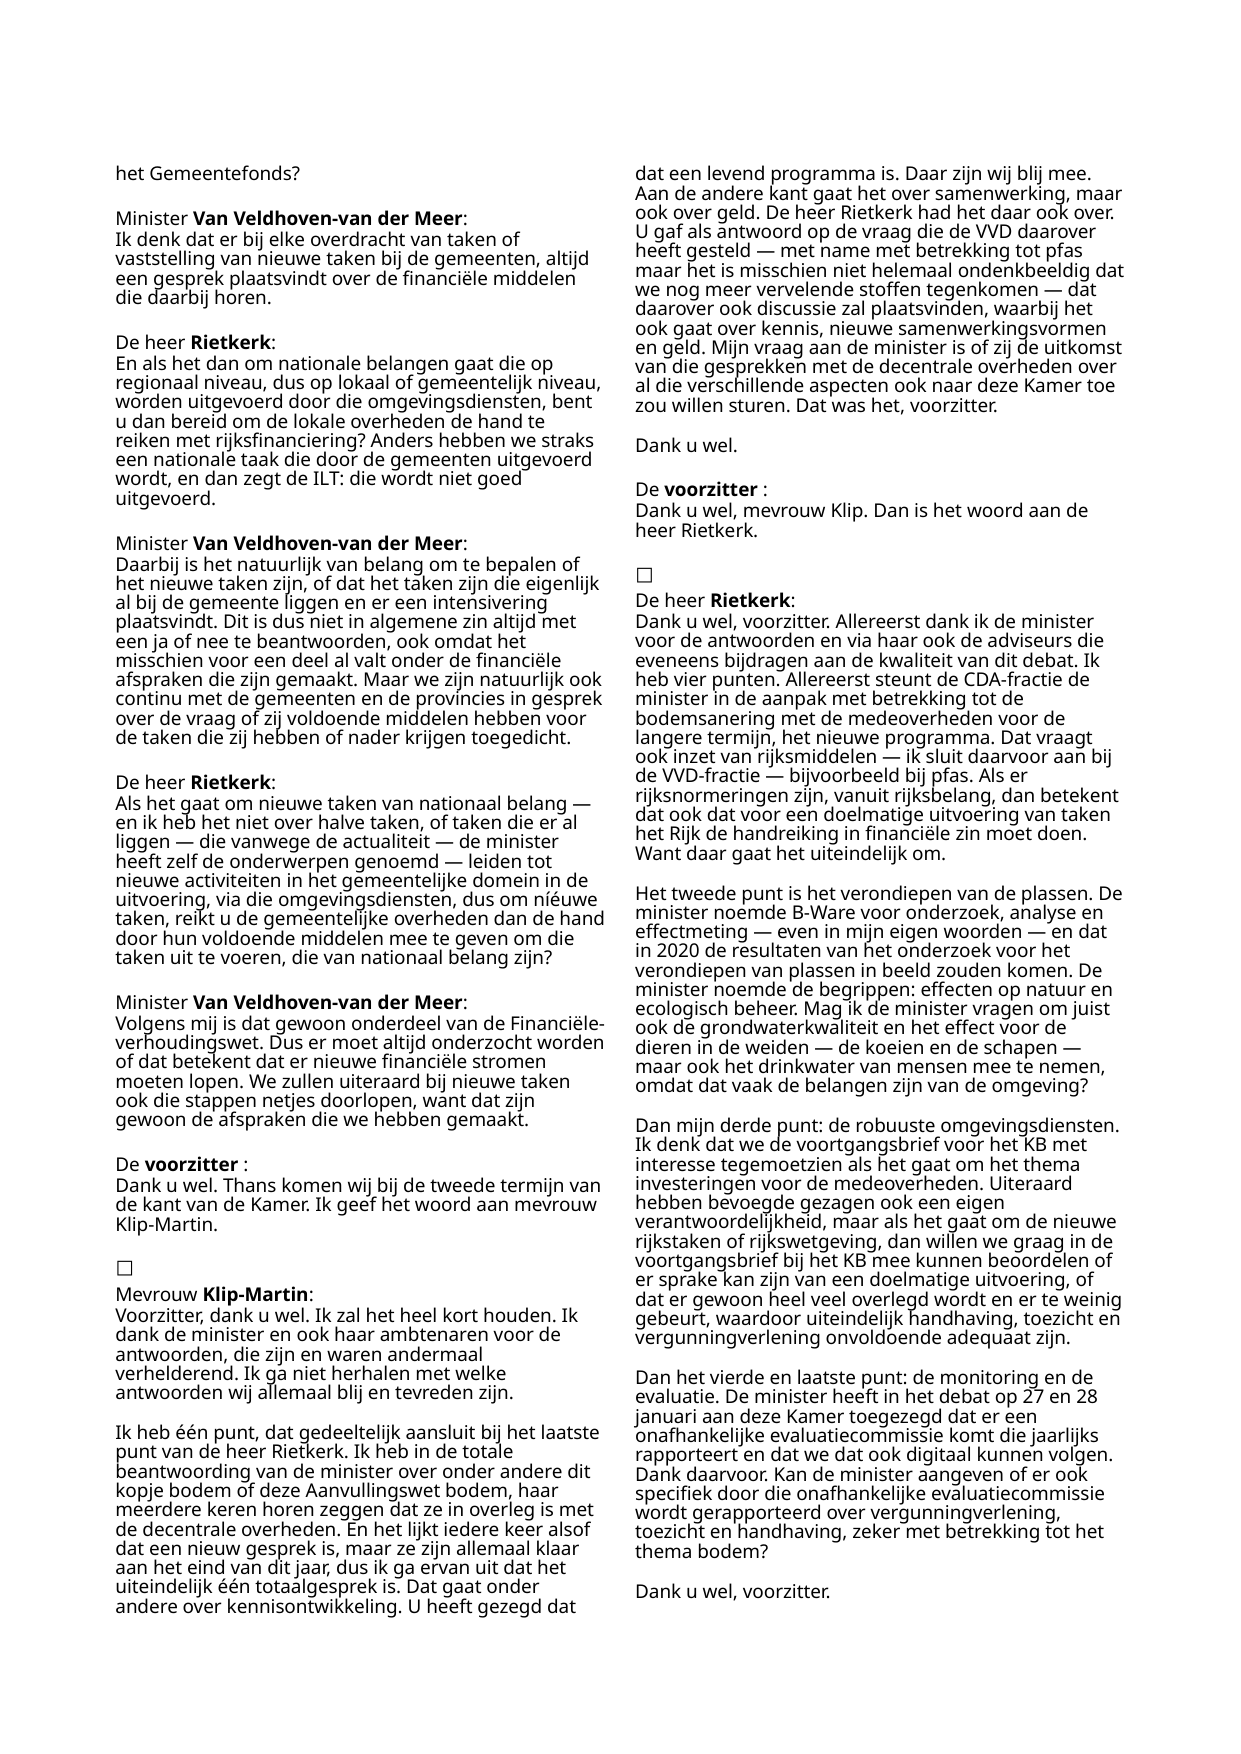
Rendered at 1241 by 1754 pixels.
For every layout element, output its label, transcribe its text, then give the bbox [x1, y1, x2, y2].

text Minister Van Veldhoven-van der Meer: [115, 989, 605, 1015]
text Als het gaat om nieuwe taken van nationaal belang — en ik heb het niet over halve taken, of taken die er al liggen — die vanwege de actualiteit — de minister heeft zelf de onderwerpen genoemd — leiden tot nieuwe activiteiten in het gemeentelijke domein in de uitvoering, via die omgevingsdiensten, dus om níéuwe taken, reikt u de gemeentelijke overheden dan de hand door hun voldoende middelen mee te geven om die taken uit te voeren, die van nationaal belang zijn? [115, 795, 605, 968]
text De voorzitter : [635, 477, 1125, 502]
text Dank u wel, voorzitter. Allereerst dank ik de minister voor de antwoorden en via haar ook de adviseurs die eveneens bijdragen aan de kwaliteit van dit debat. Ik heb vier punten. Allereerst steunt de CDA-fractie de minister in de aanpak met betrekking tot de bodemsanering met de medeoverheden voor de langere termijn, het nieuwe programma. Dat vraagt ook inzet van rijksmiddelen — ik sluit daarvoor aan bij de VVD-fractie — bijvoorbeeld bij pfas. Als er rijksnormeringen zijn, vanuit rijksbelang, dan betekent dat ook dat voor een doelmatige uitvoering van taken het Rijk de handreiking in financiële zin moet doen. Want daar gaat het uiteindelijk om. [635, 613, 1125, 864]
text De voorzitter : [115, 1151, 605, 1177]
text dat een levend programma is. Daar zijn wij blij mee. Aan de andere kant gaat het over samenwerking, maar ook over geld. De heer Rietkerk had het daar ook over. U gaf als antwoord op de vraag die de VVD daarover heeft gesteld — met name met betrekking tot pfas maar het is misschien niet helemaal ondenkbeeldig dat we nog meer vervelende stoffen tegenkomen — dat daarover ook discussie zal plaatsvinden, waarbij het ook gaat over kennis, nieuwe samenwerkingsvormen en geld. Mijn vraag aan de minister is of zij de uitkomst van die gesprekken met de decentrale overheden over al die verschillende aspecten ook naar deze Kamer toe zou willen sturen. Dat was het, voorzitter. [635, 165, 1125, 416]
text Minister Van Veldhoven-van der Meer: [115, 530, 605, 556]
text Dank u wel, voorzitter. [635, 1583, 1125, 1602]
text Dank u wel. Thans komen wij bij de tweede termijn van de kant van de Kamer. Ik geef het woord aan mevrouw Klip-Martin. [115, 1177, 605, 1235]
text En als het dan om nationale belangen gaat die op regionaal niveau, dus op lokaal of gemeentelijk niveau, worden uitgevoerd door die omgevingsdiensten, bent u dan bereid om de lokale overheden de hand te reiken met rijksfinanciering? Anders hebben we straks een nationale taak die door de gemeenten uitgevoerd wordt, en dan zegt de ILT: die wordt niet goed uitgevoerd. [115, 355, 605, 509]
text het Gemeentefonds? [115, 165, 605, 184]
text Dank u wel. [635, 437, 1125, 456]
text Mevrouw Klip-Martin: [115, 1281, 605, 1307]
text ⬜ [635, 562, 1125, 587]
text Voorzitter, dank u wel. Ik zal het heel kort houden. Ik dank de minister en ook haar ambtenaren voor de antwoorden, die zijn en waren andermaal verhelderend. Ik ga niet herhalen met welke antwoorden wij allemaal blij en tevreden zijn. [115, 1307, 605, 1403]
text De heer Rietkerk: [115, 329, 605, 355]
text Daarbij is het natuurlijk van belang om te bepalen of het nieuwe taken zijn, of dat het taken zijn die eigenlijk al bij de gemeente liggen en er een intensivering plaatsvindt. Dit is dus niet in algemene zin altijd met een ja of nee te beantwoorden, ook omdat het misschien voor een deel al valt onder de financiële afspraken die zijn gemaakt. Maar we zijn natuurlijk ook continu met de gemeenten en de provincies in gesprek over de vraag of zij voldoende middelen hebben voor de taken die zij hebben of nader krijgen toegedicht. [115, 556, 605, 748]
text Ik heb één punt, dat gedeeltelijk aansluit bij het laatste punt van de heer Rietkerk. Ik heb in de totale beantwoording van de minister over onder andere dit kopje bodem of deze Aanvullingswet bodem, haar meerdere keren horen zeggen dat ze in overleg is met de decentrale overheden. En het lijkt iedere keer alsof dat een nieuw gesprek is, maar ze zijn allemaal klaar aan het eind van dit jaar, dus ik ga ervan uit dat het uiteindelijk één totaalgesprek is. Dat gaat onder andere over kennisontwikkeling. U heeft gezegd dat [115, 1424, 605, 1617]
text ⬜ [115, 1256, 605, 1281]
text Dan mijn derde punt: de robuuste omgevingsdiensten. Ik denk dat we de voortgangsbrief voor het KB met interesse tegemoetzien als het gaat om het thema investeringen voor de medeoverheden. Uiteraard hebben bevoegde gezagen ook een eigen verantwoordelijkheid, maar als het gaat om de nieuwe rijkstaken of rijkswetgeving, dan willen we graag in de voortgangsbrief bij het KB mee kunnen beoordelen of er sprake kan zijn van een doelmatige uitvoering, of dat er gewoon heel veel overlegd wordt en er te weinig gebeurt, waardoor uiteindelijk handhaving, toezicht en vergunningverlening onvoldoende adequaat zijn. [635, 1117, 1125, 1348]
text Dank u wel, mevrouw Klip. Dan is het woord aan de heer Rietkerk. [635, 502, 1125, 541]
text Ik denk dat er bij elke overdracht van taken of vaststelling van nieuwe taken bij de gemeenten, altijd een gesprek plaatsvindt over de financiële middelen die daarbij horen. [115, 231, 605, 308]
text Dan het vierde en laatste punt: de monitoring en de evaluatie. De minister heeft in het debat op 27 en 28 januari aan deze Kamer toegezegd dat er een onafhankelijke evaluatiecommissie komt die jaarlijks rapporteert en dat we dat ook digitaal kunnen volgen. Dank daarvoor. Kan de minister aangeven of er ook specifiek door die onafhankelijke evaluatiecommissie wordt gerapporteerd over vergunningverlening, toezicht en handhaving, zeker met betrekking tot het thema bodem? [635, 1369, 1125, 1562]
text Minister Van Veldhoven-van der Meer: [115, 205, 605, 231]
text Het tweede punt is het verondiepen van de plassen. De minister noemde B-Ware voor onderzoek, analyse en effectmeting — even in mijn eigen woorden — en dat in 2020 de resultaten van het onderzoek voor het verondiepen van plassen in beeld zouden komen. De minister noemde de begrippen: effecten op natuur en ecologisch beheer. Mag ik de minister vragen om juist ook de grondwaterkwaliteit en het effect voor de dieren in de weiden — de koeien en de schapen — maar ook het drinkwater van mensen mee te nemen, omdat dat vaak de belangen zijn van de omgeving? [635, 884, 1125, 1096]
text De heer Rietkerk: [635, 587, 1125, 613]
text De heer Rietkerk: [115, 769, 605, 795]
text Volgens mij is dat gewoon onderdeel van de Financiële-verhoudingswet. Dus er moet altijd onderzocht worden of dat betekent dat er nieuwe financiële stromen moeten lopen. We zullen uiteraard bij nieuwe taken ook die stappen netjes doorlopen, want dat zijn gewoon de afspraken die we hebben gemaakt. [115, 1015, 605, 1130]
